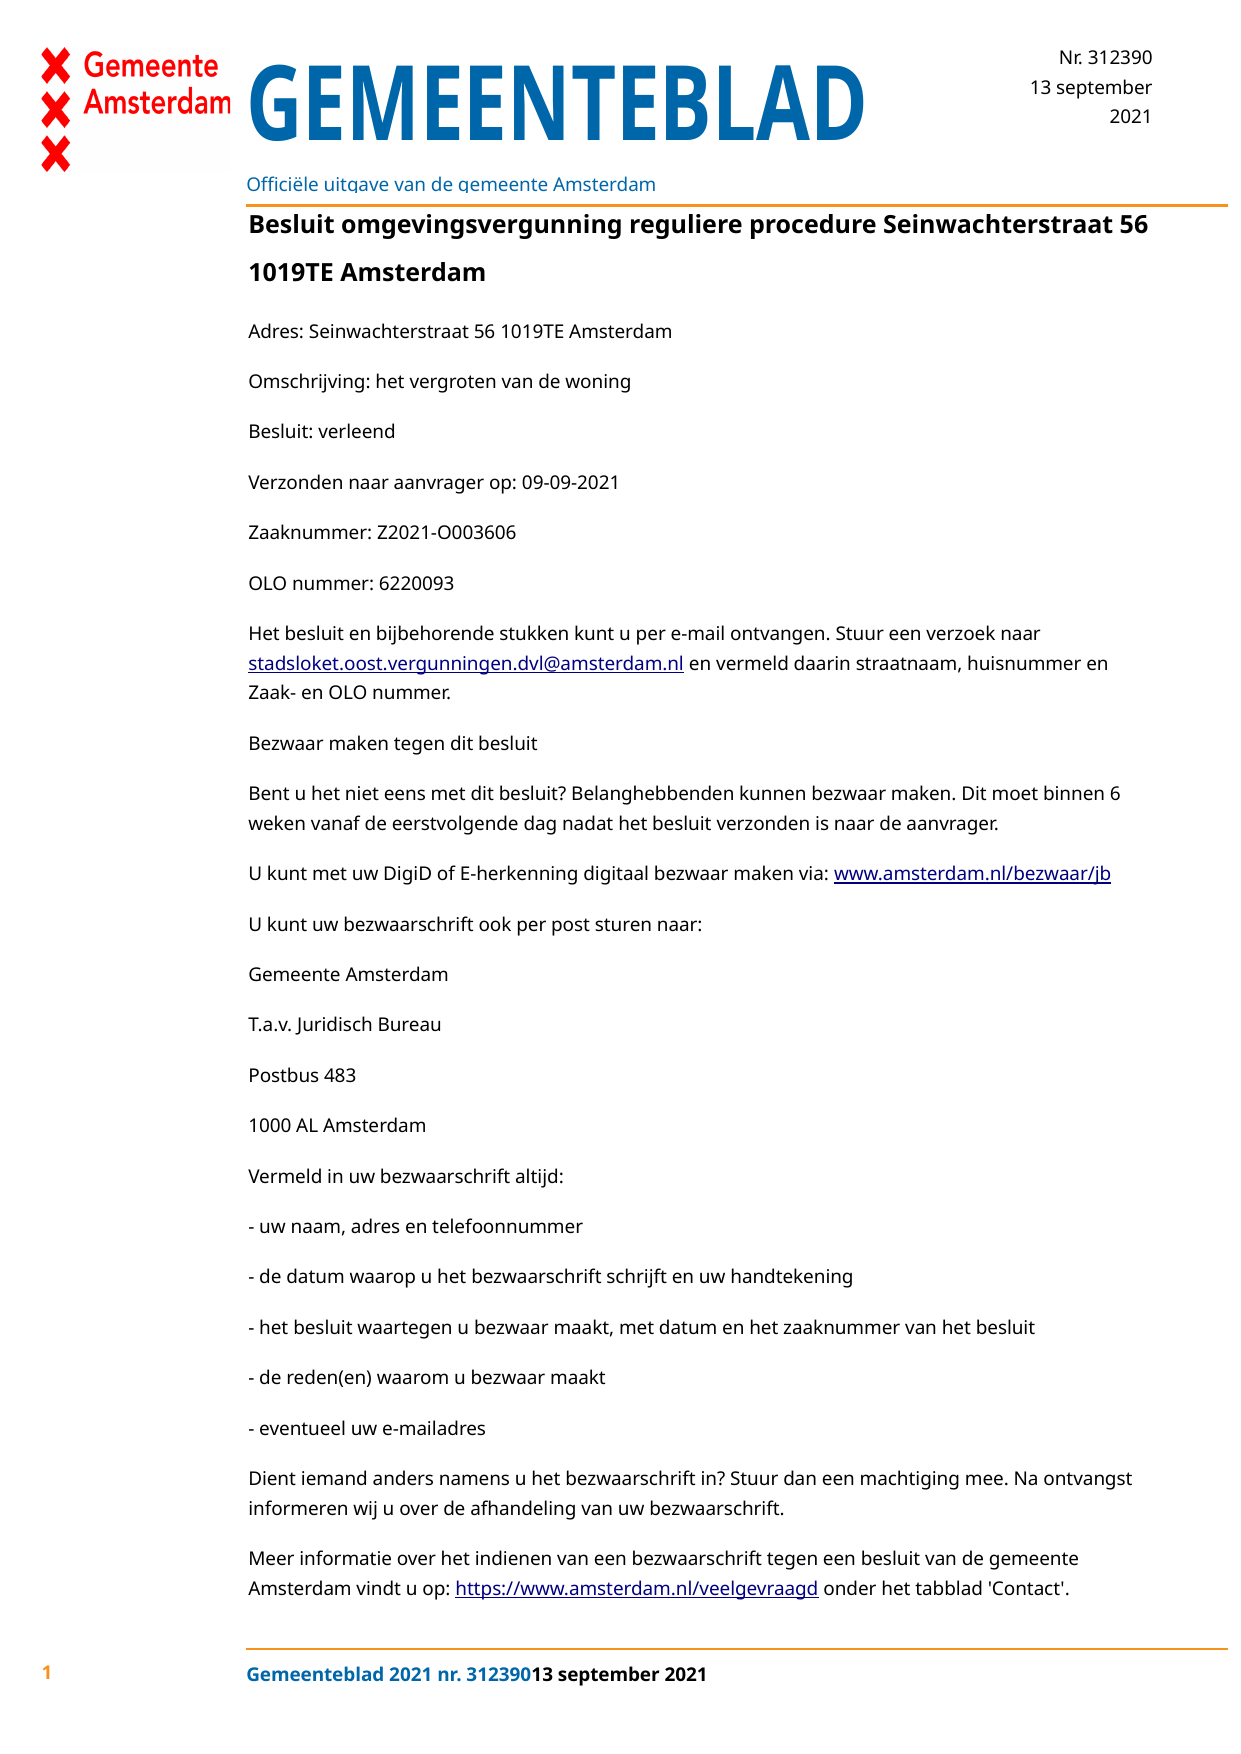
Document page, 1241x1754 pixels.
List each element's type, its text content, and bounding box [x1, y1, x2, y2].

text - de datum waarop u het bezwaarschrift schrijft en uw handtekening [248, 1264, 1152, 1289]
text U kunt met uw DigiD of E-herkenning digitaal bezwaar maken via: www.amsterdam.nl/bezwaar/jb [248, 860, 1152, 886]
text T.a.v. Juridisch Bureau [248, 1012, 1152, 1037]
text Postbus 483 [248, 1062, 1152, 1088]
text - eventueel uw e-mailadres [248, 1415, 1152, 1441]
picture [41, 47, 231, 172]
text Adres: Seinwachterstraat 56 1019TE Amsterdam [248, 318, 1152, 344]
text Meer informatie over het indienen van een bezwaarschrift tegen een besluit van de gemeente Amsterdam vindt u op: https://www.amsterdam.nl/veelgevraagd onder het tabblad 'Contact'. [248, 1545, 1152, 1601]
text - het besluit waartegen u bezwaar maakt, met datum en het zaaknummer van het besluit [248, 1314, 1152, 1340]
text Dient iemand anders namens u het bezwaarschrift in? Stuur dan een machtiging mee. Na ontvangst informeren wij u over de afhandeling van uw bezwaarschrift. [248, 1465, 1152, 1521]
text Besluit omgevingsvergunning reguliere procedure Seinwachterstraat 56 1019TE Amsterdam [248, 207, 1152, 288]
text OLO nummer: 6220093 [248, 570, 1152, 596]
text Gemeente Amsterdam [248, 961, 1152, 987]
text Vermeld in uw bezwaarschrift altijd: [248, 1163, 1152, 1189]
text - de reden(en) waarom u bezwaar maakt [248, 1364, 1152, 1390]
text Verzonden naar aanvrager op: 09-09-2021 [248, 469, 1152, 495]
text Zaaknummer: Z2021-O003606 [248, 519, 1152, 545]
text Omschrijving: het vergroten van de woning [248, 368, 1152, 394]
text Bent u het niet eens met dit besluit? Belanghebbenden kunnen bezwaar maken. Dit moet binnen 6 weken vanaf de eerstvolgende dag nadat het besluit verzonden is naar de aanvrager. [248, 780, 1152, 836]
text Besluit: verleend [248, 419, 1152, 444]
text Het besluit en bijbehorende stukken kunt u per e-mail ontvangen. Stuur een verzoek naar stadsloket.oost.vergunningen.dvl@amsterdam.nl en vermeld daarin straatnaam, huisnummer en Zaak- en OLO nummer. [248, 620, 1152, 705]
text 1000 AL Amsterdam [248, 1112, 1152, 1138]
text - uw naam, adres en telefoonnummer [248, 1213, 1152, 1239]
text U kunt uw bezwaarschrift ook per post sturen naar: [248, 911, 1152, 937]
text Bezwaar maken tegen dit besluit [248, 730, 1152, 756]
